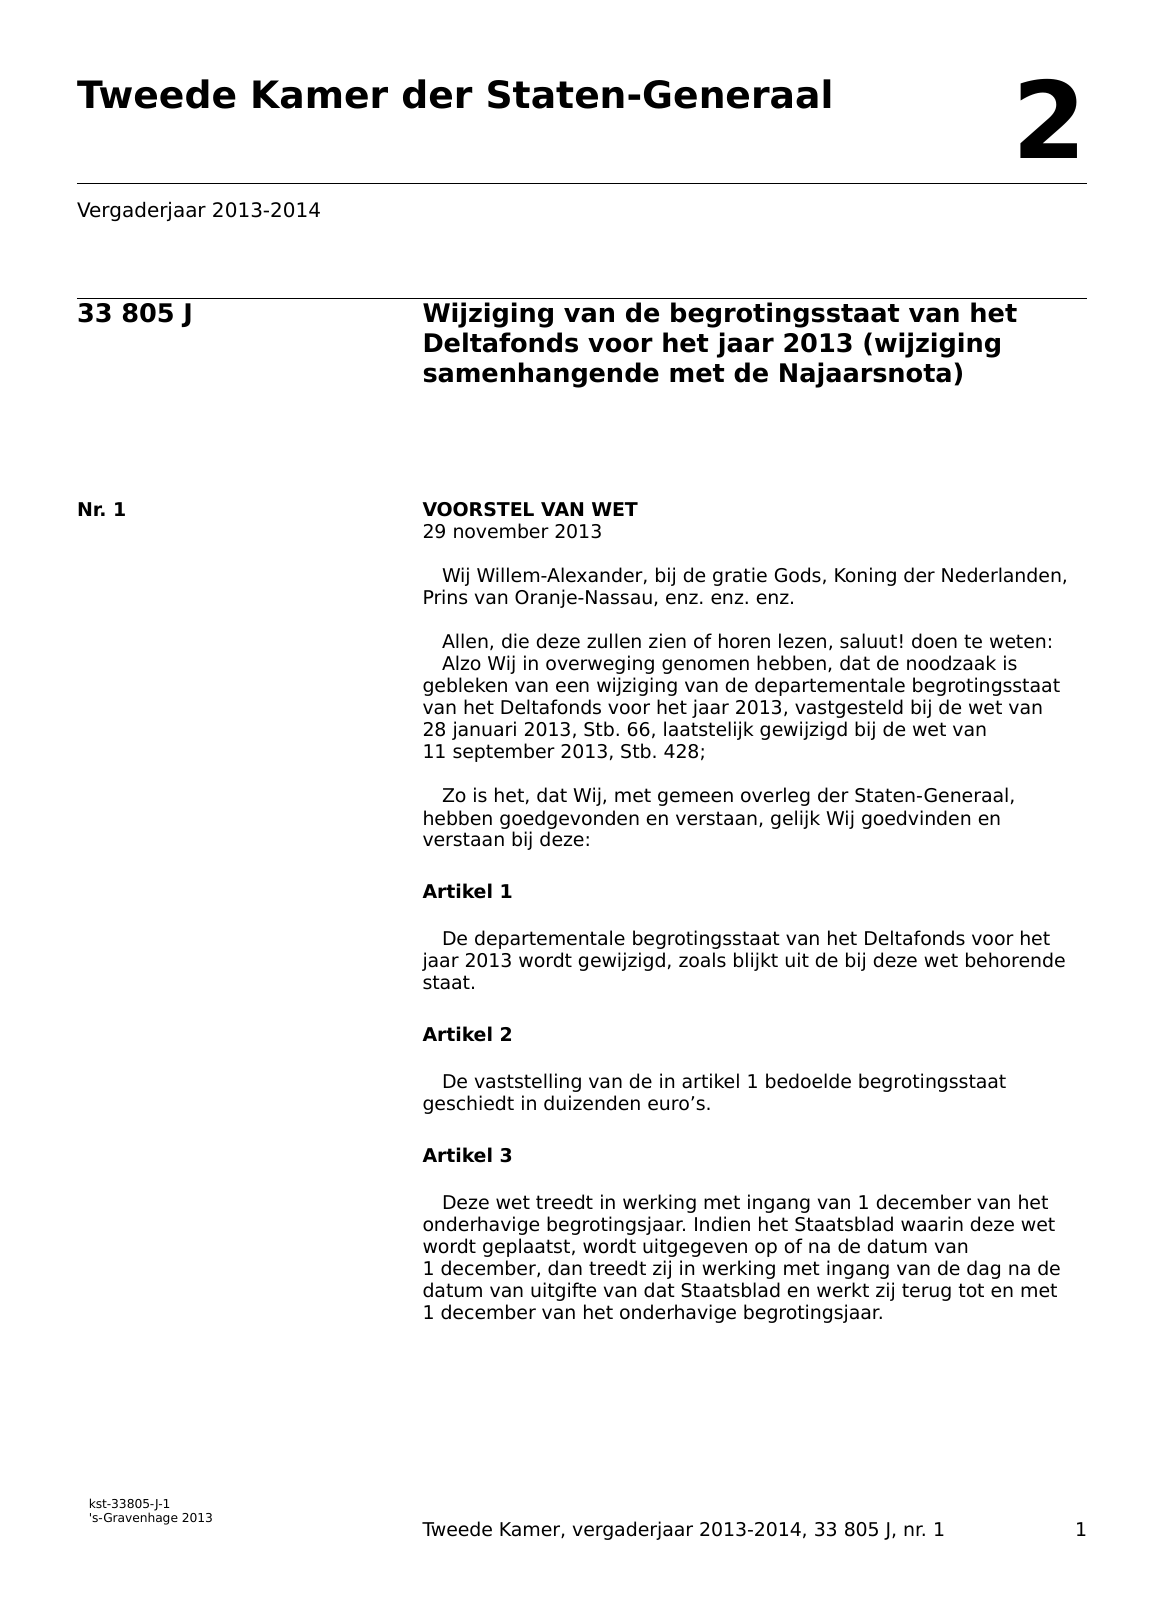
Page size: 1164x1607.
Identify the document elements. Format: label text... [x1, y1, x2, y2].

subtitle 33 805 J Wijziging van de begrotingsstaat van het Deltafonds voor het jaar 2013 (wijziging samenhangende met de Najaarsnota) [77, 299, 1087, 388]
subtitle Artikel 2 [422, 1024, 1087, 1046]
subtitle Artikel 3 [422, 1145, 1087, 1167]
text Alzo Wij in overweging genomen hebben, dat de noodzaak is gebleken van een wijziging van de departementale begrotingsstaat van het Deltafonds voor het jaar 2013, vastgesteld bij de wet van 28 januari 2013, Stb. 66, laatstelijk gewijzigd bij de wet van 11 september 2013, Stb. 428; [422, 653, 1087, 763]
text De departementale begrotingsstaat van het Deltafonds voor het jaar 2013 wordt gewijzigd, zoals blijkt uit de bij deze wet behorende staat. [422, 928, 1087, 994]
table_cell Vergaderjaar 2013-2014 [77, 184, 1087, 298]
text Allen, die deze zullen zien of horen lezen, saluut! doen te weten: [422, 631, 1087, 653]
text Wij Willem-Alexander, bij de gratie Gods, Koning der Nederlanden, Prins van Oranje-Nassau, enz. enz. enz. [422, 565, 1087, 609]
table_header Tweede Kamer der Staten-Generaal [77, 59, 886, 183]
text De vaststelling van de in artikel 1 bedoelde begrotingsstaat geschiedt in duizenden euro’s. [422, 1071, 1087, 1115]
text 's-Gravenhage 2013 [88, 1511, 323, 1525]
table_header 2 [886, 59, 1087, 183]
text Zo is het, dat Wij, met gemeen overleg der Staten-Generaal, hebben goedgevonden en verstaan, gelijk Wij goedvinden en verstaan bij deze: [422, 785, 1087, 851]
subtitle Artikel 1 [422, 881, 1087, 903]
text Deze wet treedt in werking met ingang van 1 december van het onderhavige begrotingsjaar. Indien het Staatsblad waarin deze wet wordt geplaatst, wordt uitgegeven op of na de datum van 1 december, dan treedt zij in werking met ingang van de dag na de datum van uitgifte van dat Staatsblad en werkt zij terug tot en met 1 december van het onderhavige begrotingsjaar. [422, 1192, 1087, 1324]
text 29 november 2013 [422, 521, 1087, 543]
subtitle Nr. 1 VOORSTEL VAN WET [77, 499, 1087, 521]
text kst-33805-J-1 [88, 1497, 323, 1511]
